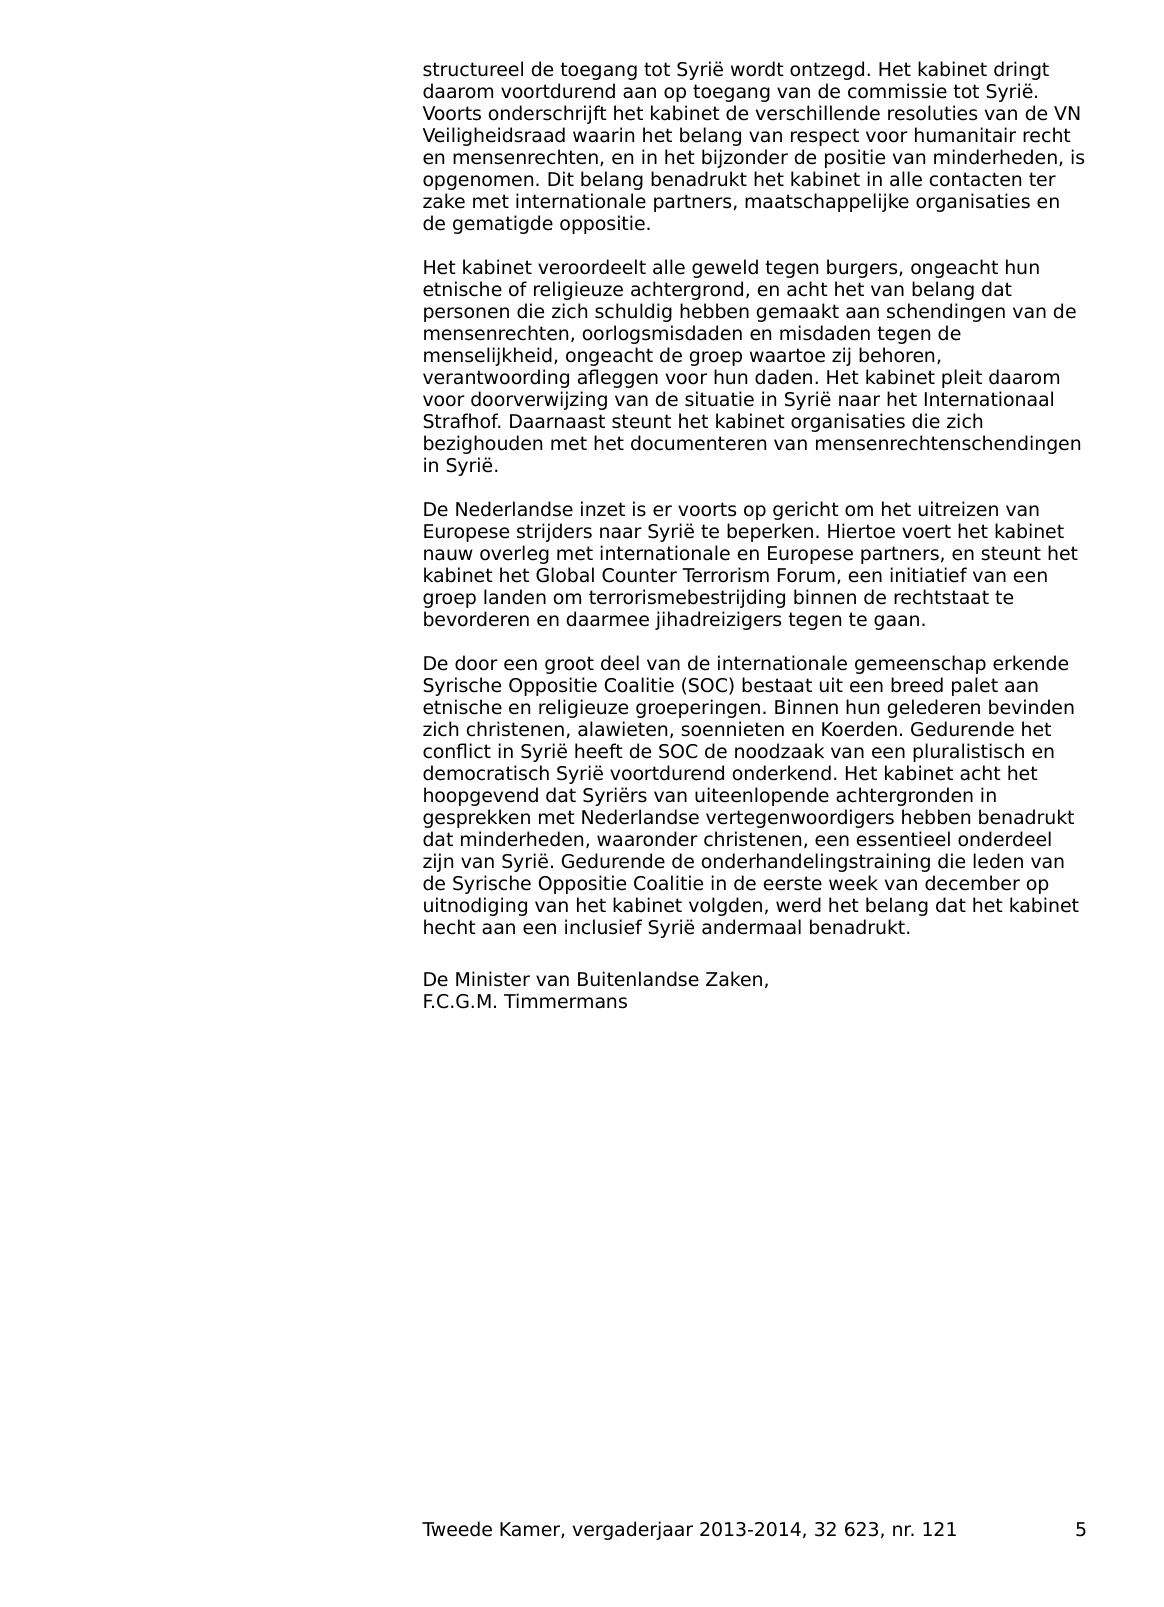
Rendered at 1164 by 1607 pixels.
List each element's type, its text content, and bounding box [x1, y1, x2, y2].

text structureel de toegang tot Syrië wordt ontzegd. Het kabinet dringt daarom voortdurend aan op toegang van de commissie tot Syrië. Voorts onderschrijft het kabinet de verschillende resoluties van de VN Veiligheidsraad waarin het belang van respect voor humanitair recht en mensenrechten, en in het bijzonder de positie van minderheden, is opgenomen. Dit belang benadrukt het kabinet in alle contacten ter zake met internationale partners, maatschappelijke organisaties en de gematigde oppositie. [422, 59, 1087, 235]
text Het kabinet veroordeelt alle geweld tegen burgers, ongeacht hun etnische of religieuze achtergrond, en acht het van belang dat personen die zich schuldig hebben gemaakt aan schendingen van de mensenrechten, oorlogsmisdaden en misdaden tegen de menselijkheid, ongeacht de groep waartoe zij behoren, verantwoording afleggen voor hun daden. Het kabinet pleit daarom voor doorverwijzing van de situatie in Syrië naar het Internationaal Strafhof. Daarnaast steunt het kabinet organisaties die zich bezighouden met het documenteren van mensenrechtenschendingen in Syrië. [422, 257, 1087, 477]
text De door een groot deel van de internationale gemeenschap erkende Syrische Oppositie Coalitie (SOC) bestaat uit een breed palet aan etnische en religieuze groeperingen. Binnen hun gelederen bevinden zich christenen, alawieten, soennieten en Koerden. Gedurende het conflict in Syrië heeft de SOC de noodzaak van een pluralistisch en democratisch Syrië voortdurend onderkend. Het kabinet acht het hoopgevend dat Syriërs van uiteenlopende achtergronden in gesprekken met Nederlandse vertegenwoordigers hebben benadrukt dat minderheden, waaronder christenen, een essentieel onderdeel zijn van Syrië. Gedurende de onderhandelingstraining die leden van de Syrische Oppositie Coalitie in de eerste week van december op uitnodiging van het kabinet volgden, werd het belang dat het kabinet hecht aan een inclusief Syrië andermaal benadrukt. [422, 653, 1087, 939]
text De Minister van Buitenlandse Zaken, F.C.G.M. Timmermans [422, 969, 1087, 1013]
text De Nederlandse inzet is er voorts op gericht om het uitreizen van Europese strijders naar Syrië te beperken. Hiertoe voert het kabinet nauw overleg met internationale en Europese partners, en steunt het kabinet het Global Counter Terrorism Forum, een initiatief van een groep landen om terrorismebestrijding binnen de rechtstaat te bevorderen en daarmee jihadreizigers tegen te gaan. [422, 499, 1087, 631]
